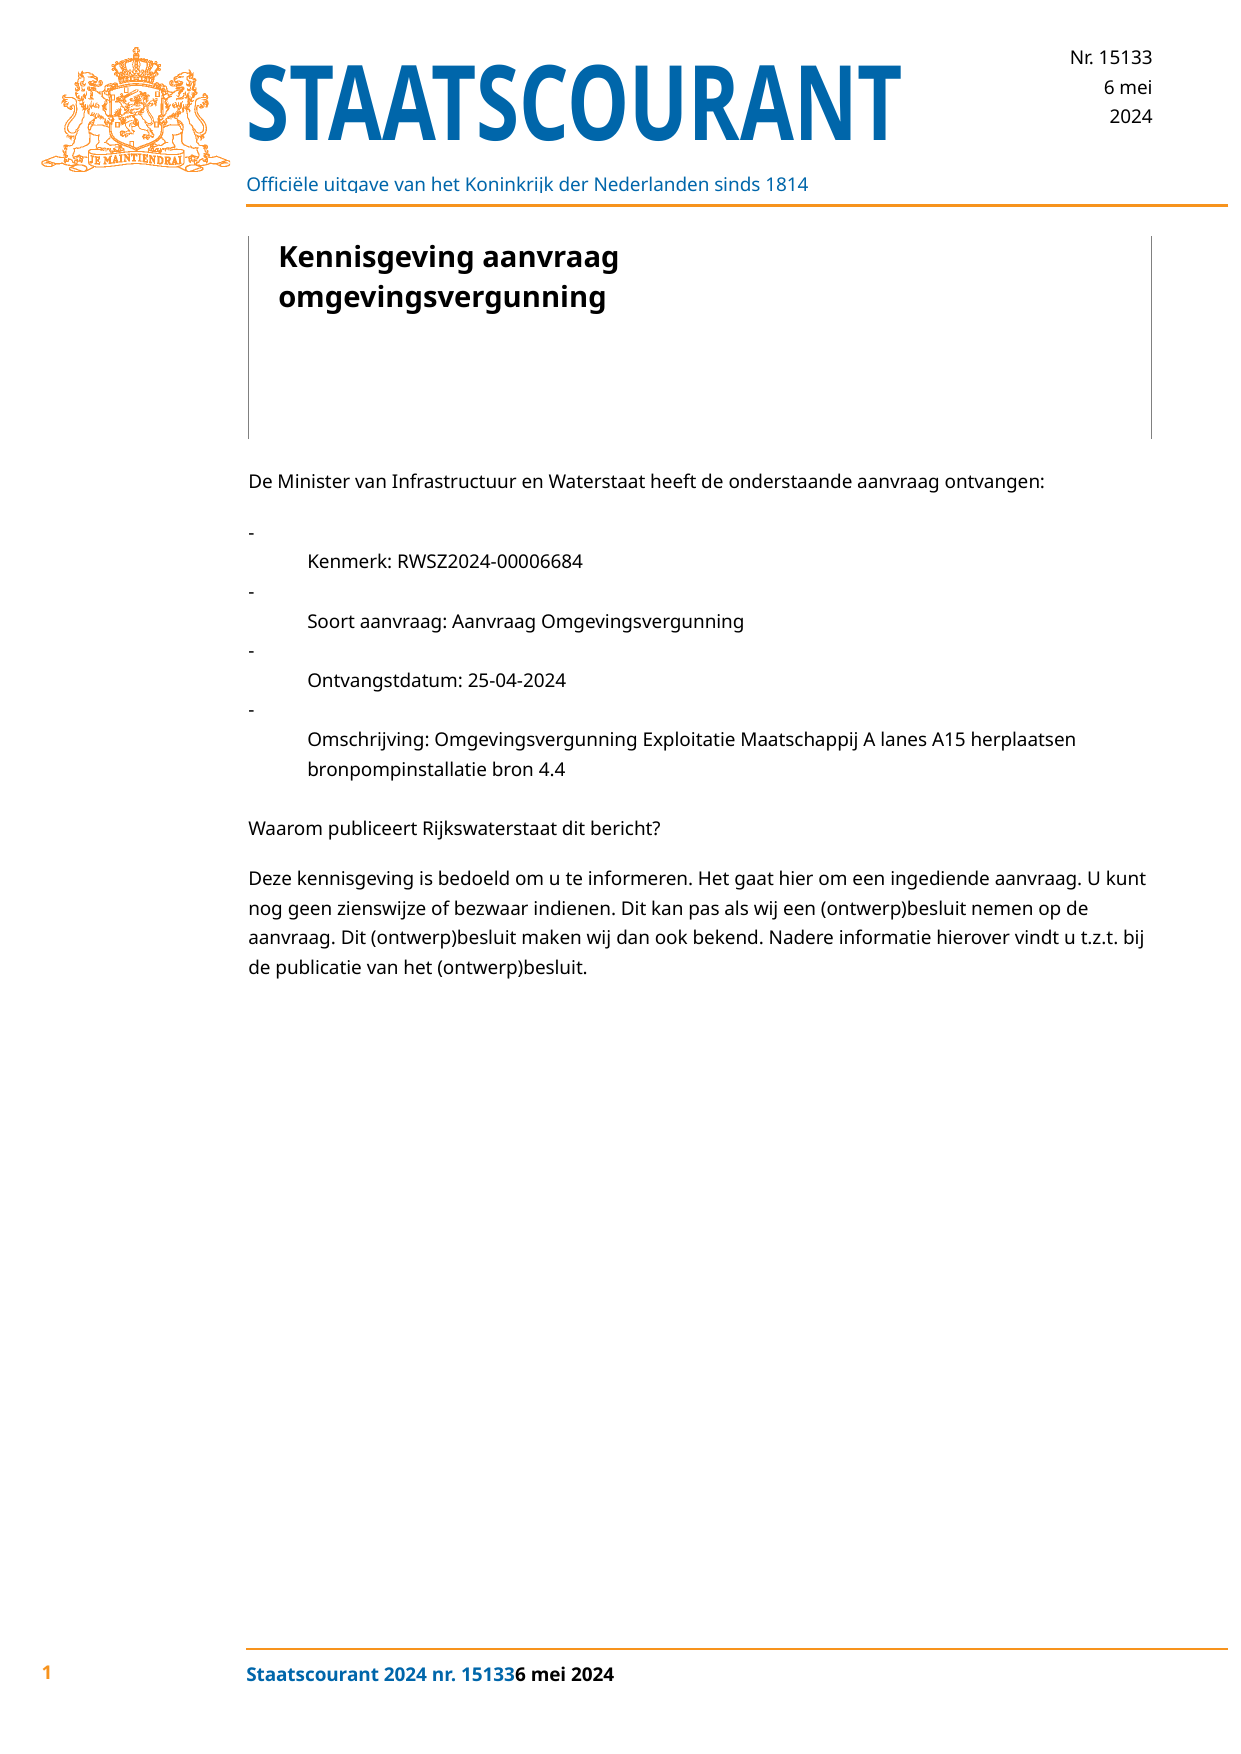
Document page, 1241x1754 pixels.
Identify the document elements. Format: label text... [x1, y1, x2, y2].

picture [912, 236, 1090, 414]
text De Minister van Infrastructuur en Waterstaat heeft de onderstaande aanvraag ontvangen: [248, 469, 1152, 494]
list Omschrijving: Omgevingsvergunning Exploitatie Maatschappij A lanes A15 herplaatsen bronpompinstallatie bron 4.4 [248, 726, 1152, 781]
table_header [850, 236, 912, 413]
table_header Kennisgeving aanvraag omgevingsvergunning [249, 236, 850, 439]
list Kenmerk: RWSZ2024-00006684 [248, 549, 1152, 574]
picture [41, 47, 231, 172]
list Ontvangstdatum: 25-04-2024 [248, 667, 1152, 693]
list Soort aanvraag: Aanvraag Omgevingsvergunning [248, 608, 1152, 633]
table_header [850, 414, 1151, 439]
text Deze kennisgeving is bedoeld om u te informeren. Het gaat hier om een ingediende aanvraag. U kunt nog geen zienswijze of bezwaar indienen. Dit kan pas als wij een (ontwerp)besluit nemen op de aanvraag. Dit (ontwerp)besluit maken wij dan ook bekend. Nadere informatie hierover vindt u t.z.t. bij de publicatie van het (ontwerp)besluit. [248, 865, 1152, 980]
text Waarom publiceert Rijkswaterstaat dit bericht? [248, 815, 1152, 841]
table_header [1090, 236, 1151, 413]
